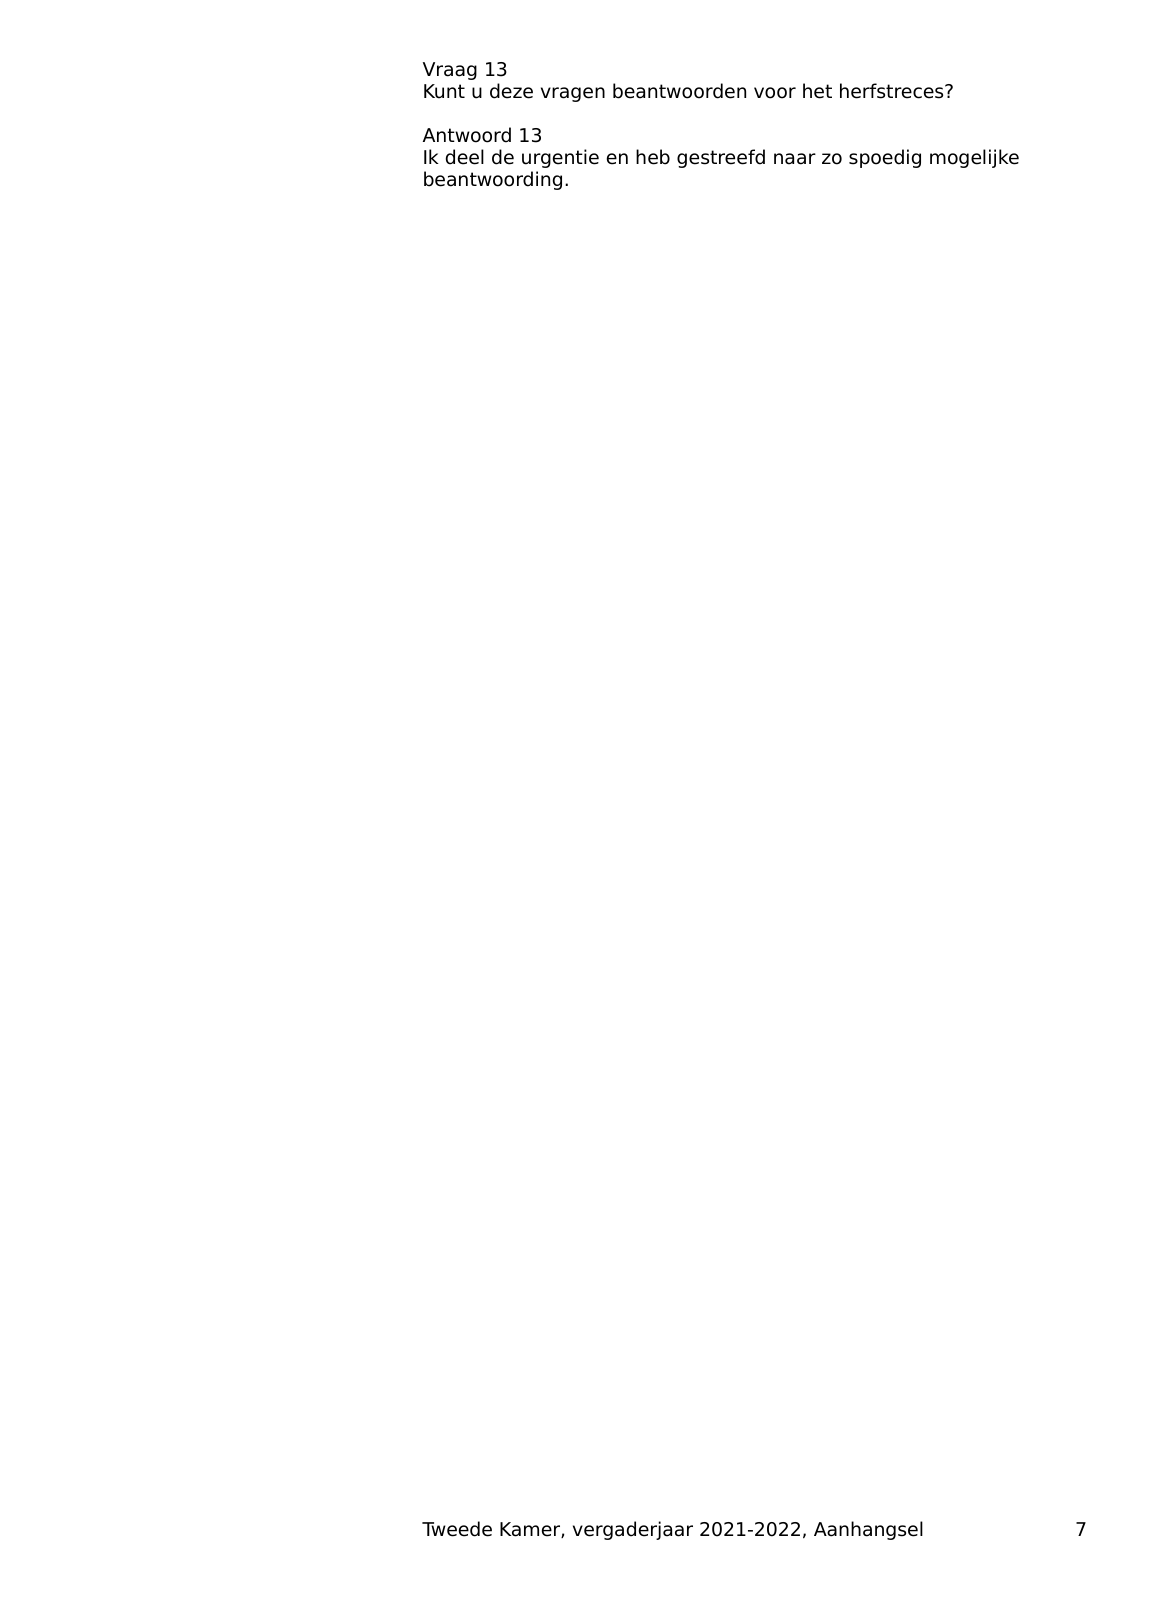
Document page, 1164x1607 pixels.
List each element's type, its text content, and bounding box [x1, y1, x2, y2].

text Ik deel de urgentie en heb gestreefd naar zo spoedig mogelijke beantwoording. [422, 147, 1087, 191]
text Vraag 13 [422, 59, 1087, 81]
text Kunt u deze vragen beantwoorden voor het herfstreces? [422, 81, 1087, 103]
text Antwoord 13 [422, 125, 1087, 147]
